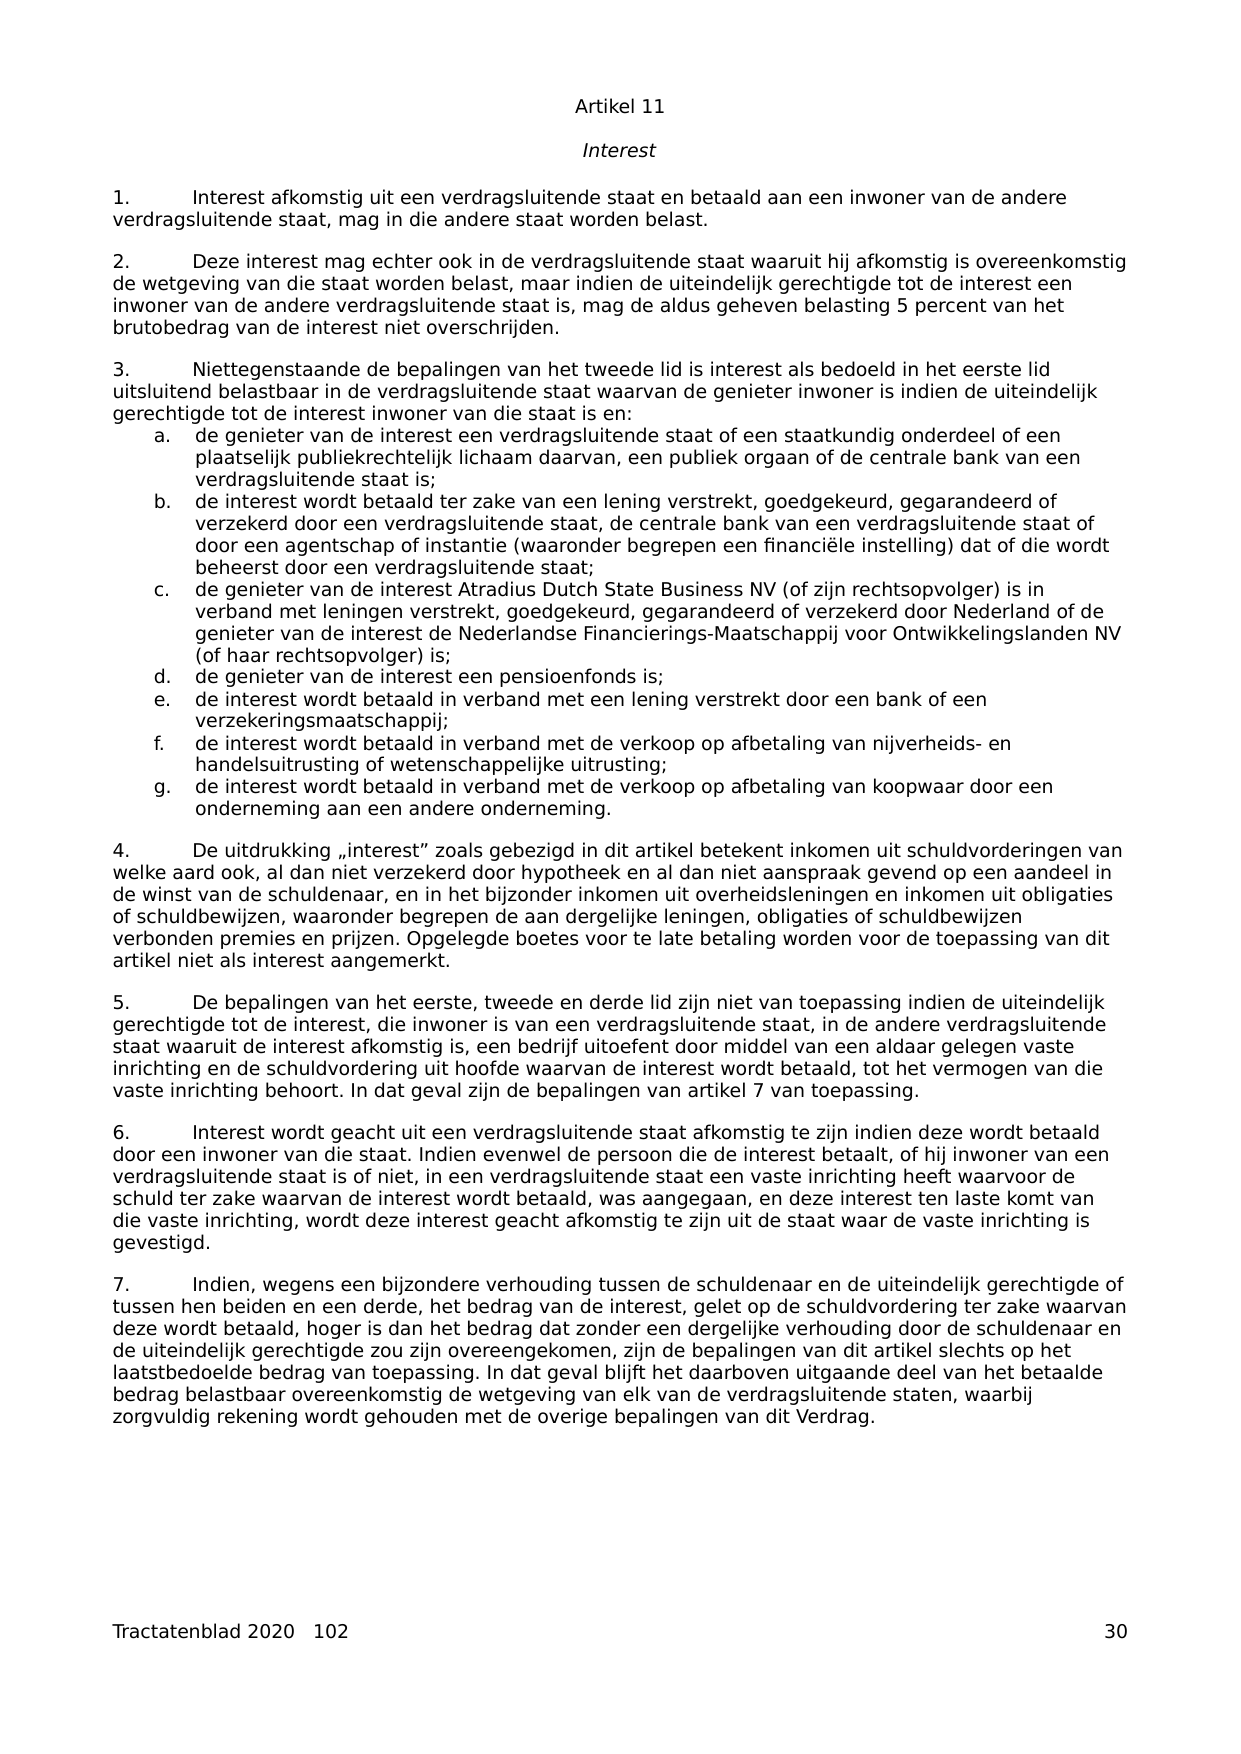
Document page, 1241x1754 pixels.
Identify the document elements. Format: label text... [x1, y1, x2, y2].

text e. de interest wordt betaald in verband met een lening verstrekt door een bank of een verzekeringsmaatschappij; [153, 688, 1128, 732]
text 6. Interest wordt geacht uit een verdragsluitende staat afkomstig te zijn indien deze wordt betaald door een inwoner van die staat. Indien evenwel de persoon die de interest betaalt, of hij inwoner van een verdragsluitende staat is of niet, in een verdragsluitende staat een vaste inrichting heeft waarvoor de schuld ter zake waarvan de interest wordt betaald, was aangegaan, en deze interest ten laste komt van die vaste inrichting, wordt deze interest geacht afkomstig te zijn uit de staat waar de vaste inrichting is gevestigd. [112, 1122, 1128, 1254]
text 7. Indien, wegens een bijzondere verhouding tussen de schuldenaar en de uiteindelijk gerechtigde of tussen hen beiden en een derde, het bedrag van de interest, gelet op de schuldvordering ter zake waarvan deze wordt betaald, hoger is dan het bedrag dat zonder een dergelijke verhouding door de schuldenaar en de uiteindelijk gerechtigde zou zijn overeengekomen, zijn de bepalingen van dit artikel slechts op het laatstbedoelde bedrag van toepassing. In dat geval blijft het daarboven uitgaande deel van het betaalde bedrag belastbaar overeenkomstig de wetgeving van elk van de verdragsluitende staten, waarbij zorgvuldig rekening wordt gehouden met de overige bepalingen van dit Verdrag. [112, 1274, 1128, 1428]
text f. de interest wordt betaald in verband met de verkoop op afbetaling van nijverheids- en handelsuitrusting of wetenschappelijke uitrusting; [153, 732, 1128, 776]
text 3. Niettegenstaande de bepalingen van het tweede lid is interest als bedoeld in het eerste lid uitsluitend belastbaar in de verdragsluitende staat waarvan de genieter inwoner is indien de uiteindelijk gerechtigde tot de interest inwoner van die staat is en: [112, 359, 1128, 425]
text c. de genieter van de interest Atradius Dutch State Business NV (of zijn rechtsopvolger) is in verband met leningen verstrekt, goedgekeurd, gegarandeerd of verzekerd door Nederland of de genieter van de interest de Nederlandse Financierings-Maatschappij voor Ontwikkelingslanden NV (of haar rechtsopvolger) is; [153, 578, 1128, 666]
text g. de interest wordt betaald in verband met de verkoop op afbetaling van koopwaar door een onderneming aan een andere onderneming. [153, 776, 1128, 820]
text 1. Interest afkomstig uit een verdragsluitende staat en betaald aan een inwoner van de andere verdragsluitende staat, mag in die andere staat worden belast. [112, 187, 1128, 231]
text b. de interest wordt betaald ter zake van een lening verstrekt, goedgekeurd, gegarandeerd of verzekerd door een verdragsluitende staat, de centrale bank van een verdragsluitende staat of door een agentschap of instantie (waaronder begrepen een financiële instelling) dat of die wordt beheerst door een verdragsluitende staat; [153, 491, 1128, 578]
subtitle Artikel 11 Interest [112, 96, 1128, 162]
text a. de genieter van de interest een verdragsluitende staat of een staatkundig onderdeel of een plaatselijk publiekrechtelijk lichaam daarvan, een publiek orgaan of de centrale bank van een verdragsluitende staat is; [153, 425, 1128, 491]
text 5. De bepalingen van het eerste, tweede en derde lid zijn niet van toepassing indien de uiteindelijk gerechtigde tot de interest, die inwoner is van een verdragsluitende staat, in de andere verdragsluitende staat waaruit de interest afkomstig is, een bedrijf uitoefent door middel van een aldaar gelegen vaste inrichting en de schuldvordering uit hoofde waarvan de interest wordt betaald, tot het vermogen van die vaste inrichting behoort. In dat geval zijn de bepalingen van artikel 7 van toepassing. [112, 992, 1128, 1102]
text d. de genieter van de interest een pensioenfonds is; [153, 666, 1128, 688]
text 4. De uitdrukking „interest” zoals gebezigd in dit artikel betekent inkomen uit schuldvorderingen van welke aard ook, al dan niet verzekerd door hypotheek en al dan niet aanspraak gevend op een aandeel in de winst van de schuldenaar, en in het bijzonder inkomen uit overheidsleningen en inkomen uit obligaties of schuldbewijzen, waaronder begrepen de aan dergelijke leningen, obligaties of schuldbewijzen verbonden premies en prijzen. Opgelegde boetes voor te late betaling worden voor de toepassing van dit artikel niet als interest aangemerkt. [112, 840, 1128, 972]
text 2. Deze interest mag echter ook in de verdragsluitende staat waaruit hij afkomstig is overeenkomstig de wetgeving van die staat worden belast, maar indien de uiteindelijk gerechtigde tot de interest een inwoner van de andere verdragsluitende staat is, mag de aldus geheven belasting 5 percent van het brutobedrag van de interest niet overschrijden. [112, 251, 1128, 339]
